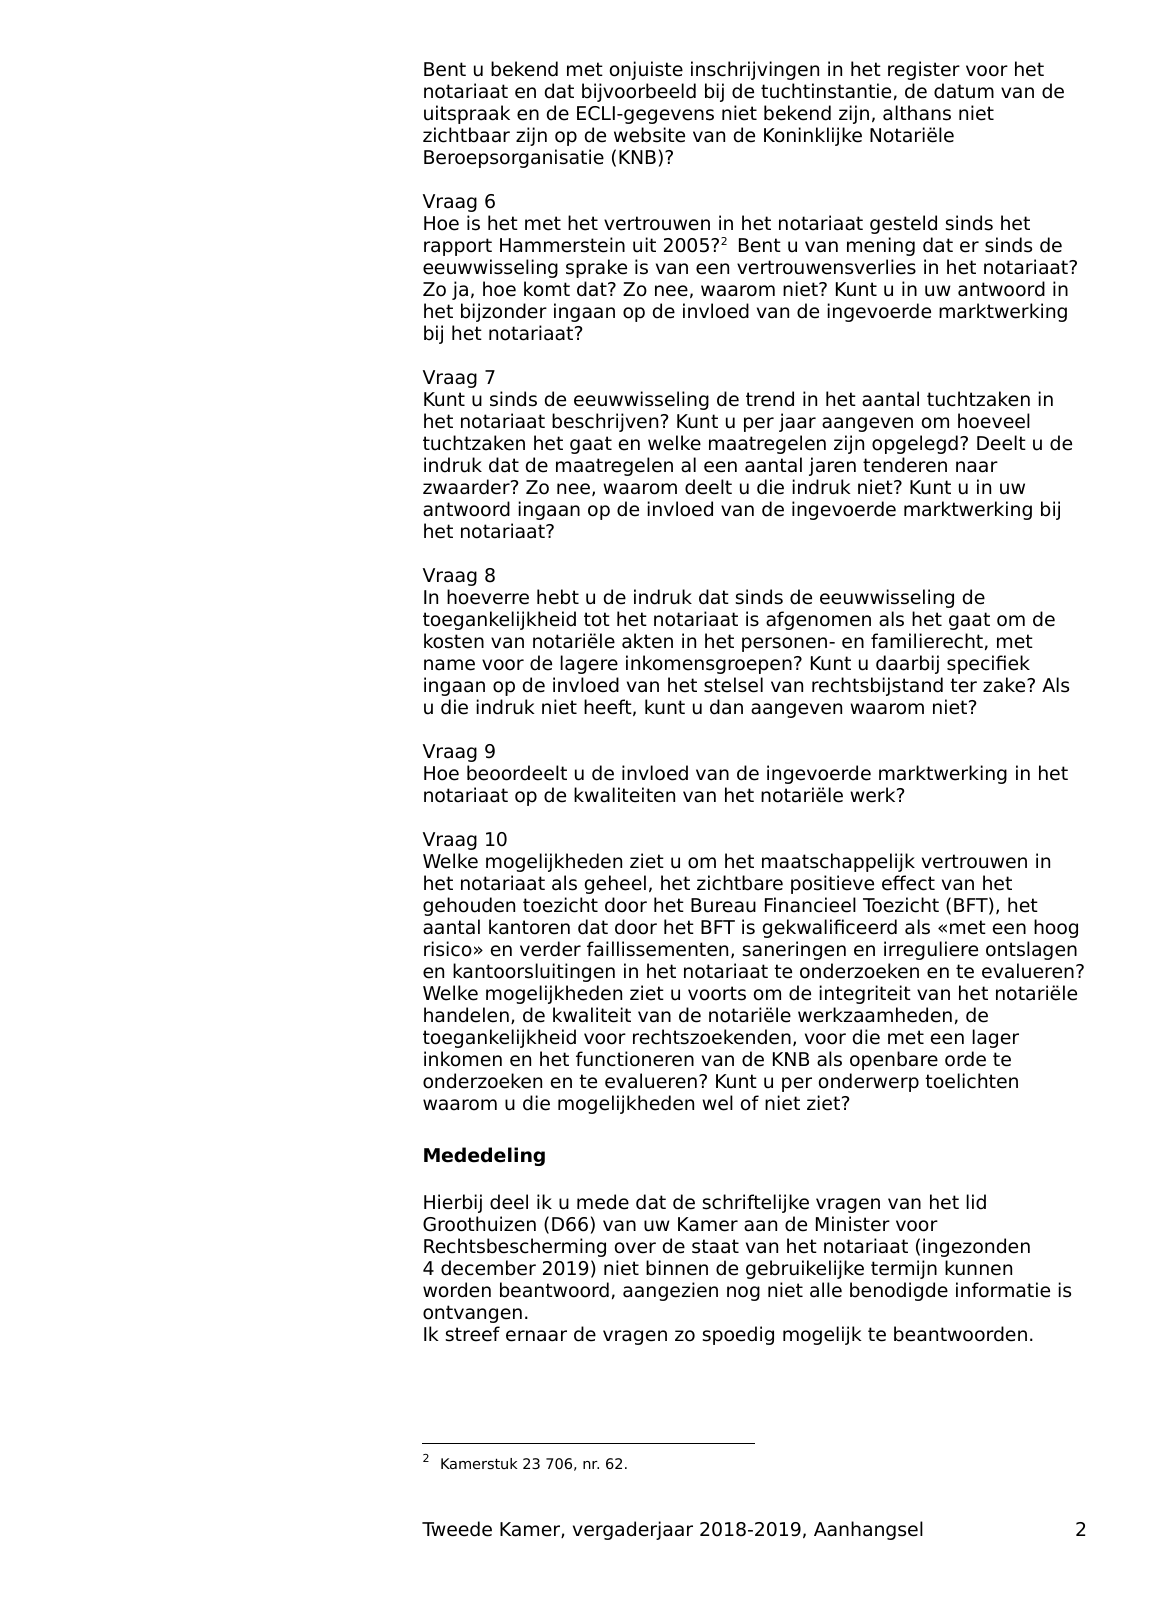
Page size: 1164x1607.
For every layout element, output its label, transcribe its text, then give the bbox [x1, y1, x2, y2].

text Bent u bekend met onjuiste inschrijvingen in het register voor het notariaat en dat bijvoorbeeld bij de tuchtinstantie, de datum van de uitspraak en de ECLI-gegevens niet bekend zijn, althans niet zichtbaar zijn op de website van de Koninklijke Notariële Beroepsorganisatie (KNB)? [422, 59, 1087, 169]
text Hoe beoordeelt u de invloed van de ingevoerde marktwerking in het notariaat op de kwaliteiten van het notariële werk? [422, 763, 1087, 807]
text Hoe is het met het vertrouwen in het notariaat gesteld sinds het rapport Hammerstein uit 2005? Bent u van mening dat er sinds de eeuwwisseling sprake is van een vertrouwensverlies in het notariaat? Zo ja, hoe komt dat? Zo nee, waarom niet? Kunt u in uw antwoord in het bijzonder ingaan op de invloed van de ingevoerde marktwerking bij het notariaat? [422, 213, 1087, 345]
text Vraag 10 [422, 829, 1087, 851]
text Kunt u sinds de eeuwwisseling de trend in het aantal tuchtzaken in het notariaat beschrijven? Kunt u per jaar aangeven om hoeveel tuchtzaken het gaat en welke maatregelen zijn opgelegd? Deelt u de indruk dat de maatregelen al een aantal jaren tenderen naar zwaarder? Zo nee, waarom deelt u die indruk niet? Kunt u in uw antwoord ingaan op de invloed van de ingevoerde marktwerking bij het notariaat? [422, 389, 1087, 543]
text Hierbij deel ik u mede dat de schriftelijke vragen van het lid Groothuizen (D66) van uw Kamer aan de Minister voor Rechtsbescherming over de staat van het notariaat (ingezonden 4 december 2019) niet binnen de gebruikelijke termijn kunnen worden beantwoord, aangezien nog niet alle benodigde informatie is ontvangen. [422, 1192, 1087, 1324]
text Welke mogelijkheden ziet u om het maatschappelijk vertrouwen in het notariaat als geheel, het zichtbare positieve effect van het gehouden toezicht door het Bureau Financieel Toezicht (BFT), het aantal kantoren dat door het BFT is gekwalificeerd als «met een hoog risico» en verder faillissementen, saneringen en irreguliere ontslagen en kantoorsluitingen in het notariaat te onderzoeken en te evalueren? [422, 851, 1087, 983]
subtitle Mededeling [422, 1145, 1087, 1167]
text Welke mogelijkheden ziet u voorts om de integriteit van het notariële handelen, de kwaliteit van de notariële werkzaamheden, de toegankelijkheid voor rechtszoekenden, voor die met een lager inkomen en het functioneren van de KNB als openbare orde te onderzoeken en te evalueren? Kunt u per onderwerp toelichten waarom u die mogelijkheden wel of niet ziet? [422, 983, 1087, 1115]
text Vraag 6 [422, 191, 1087, 213]
text In hoeverre hebt u de indruk dat sinds de eeuwwisseling de toegankelijkheid tot het notariaat is afgenomen als het gaat om de kosten van notariële akten in het personen- en familierecht, met name voor de lagere inkomensgroepen? Kunt u daarbij specifiek ingaan op de invloed van het stelsel van rechtsbijstand ter zake? Als u die indruk niet heeft, kunt u dan aangeven waarom niet? [422, 587, 1087, 719]
text Kamerstuk 23 706, nr. 62. [422, 1452, 1087, 1474]
text Vraag 8 [422, 565, 1087, 587]
text Ik streef ernaar de vragen zo spoedig mogelijk te beantwoorden. [422, 1324, 1087, 1346]
text Vraag 9 [422, 741, 1087, 763]
text Vraag 7 [422, 367, 1087, 389]
